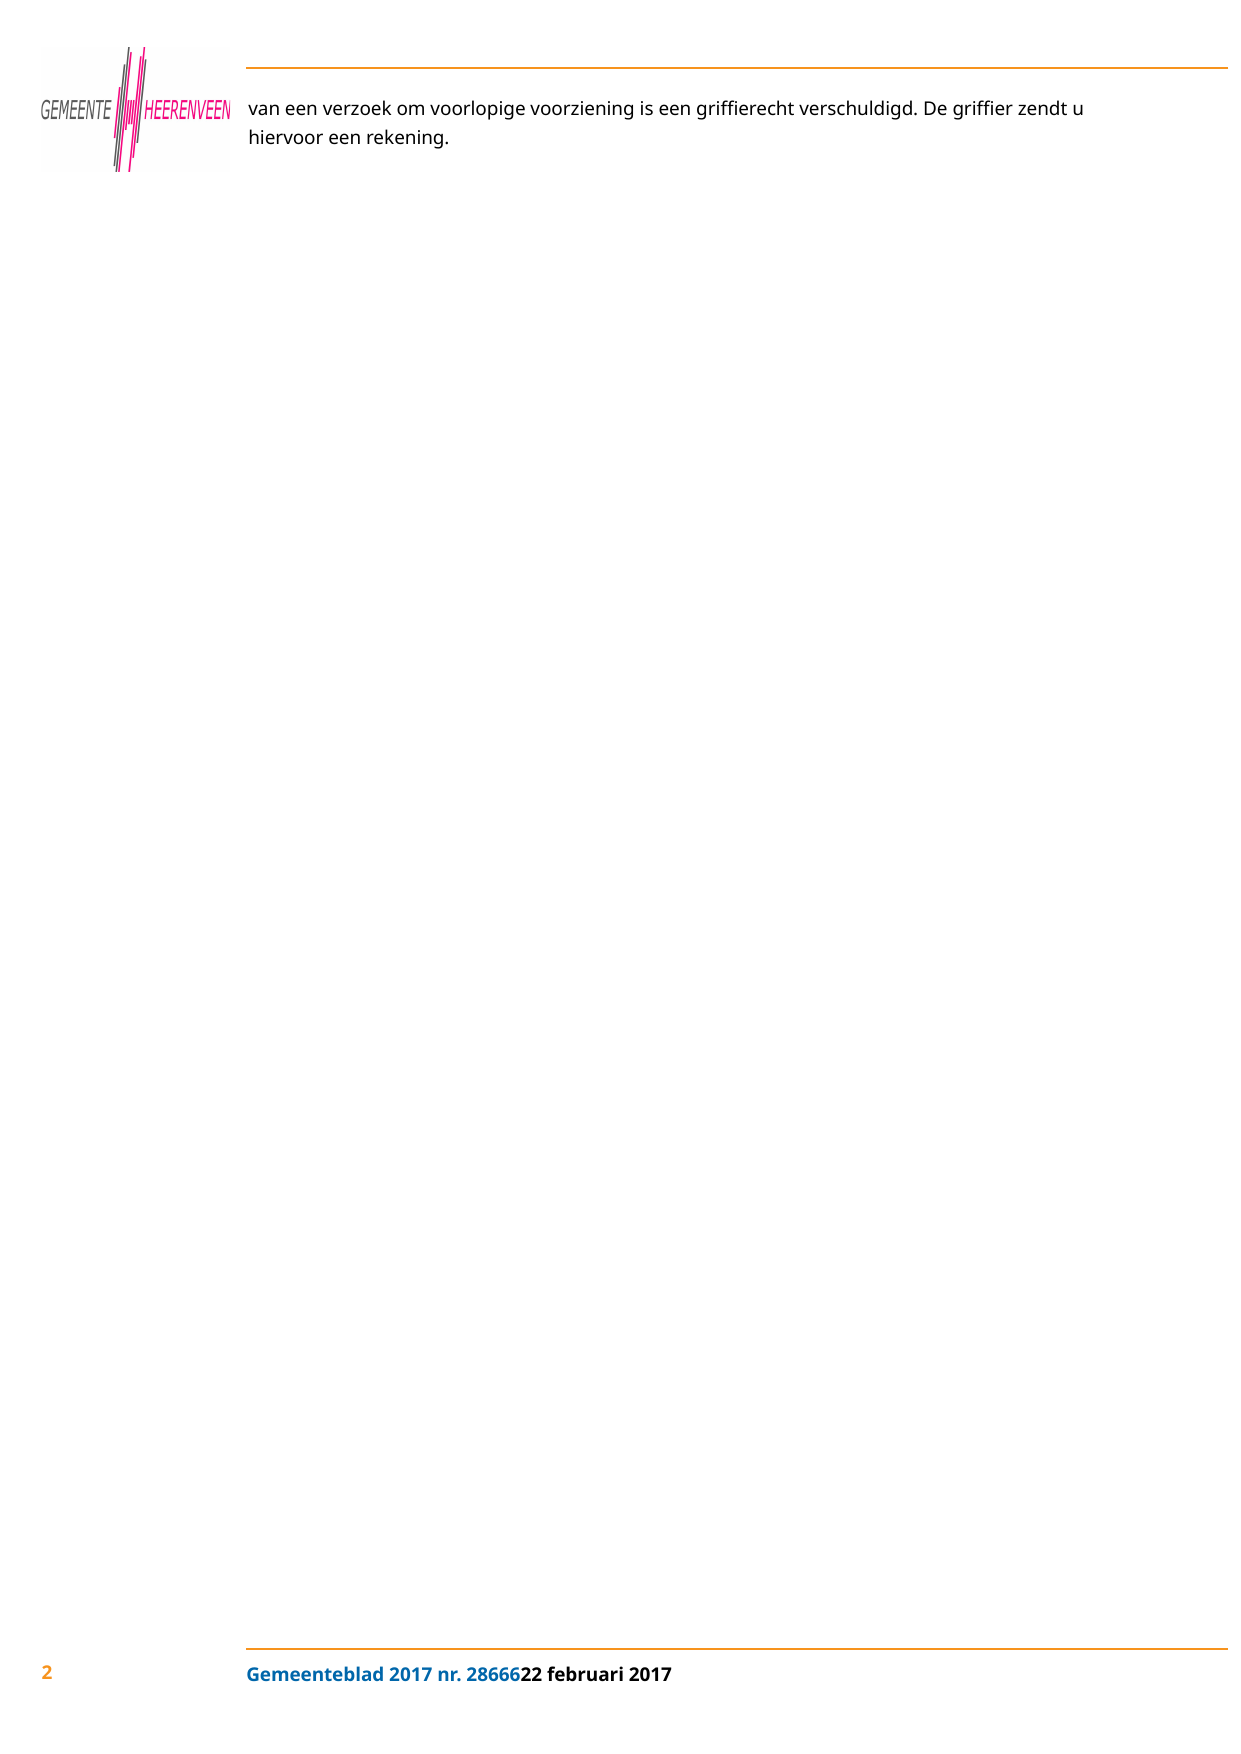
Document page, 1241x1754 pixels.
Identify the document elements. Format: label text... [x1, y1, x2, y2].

text van een verzoek om voorlopige voorziening is een griffierecht verschuldigd. De griffier zendt u hiervoor een rekening. [248, 95, 1152, 150]
picture [41, 47, 231, 172]
